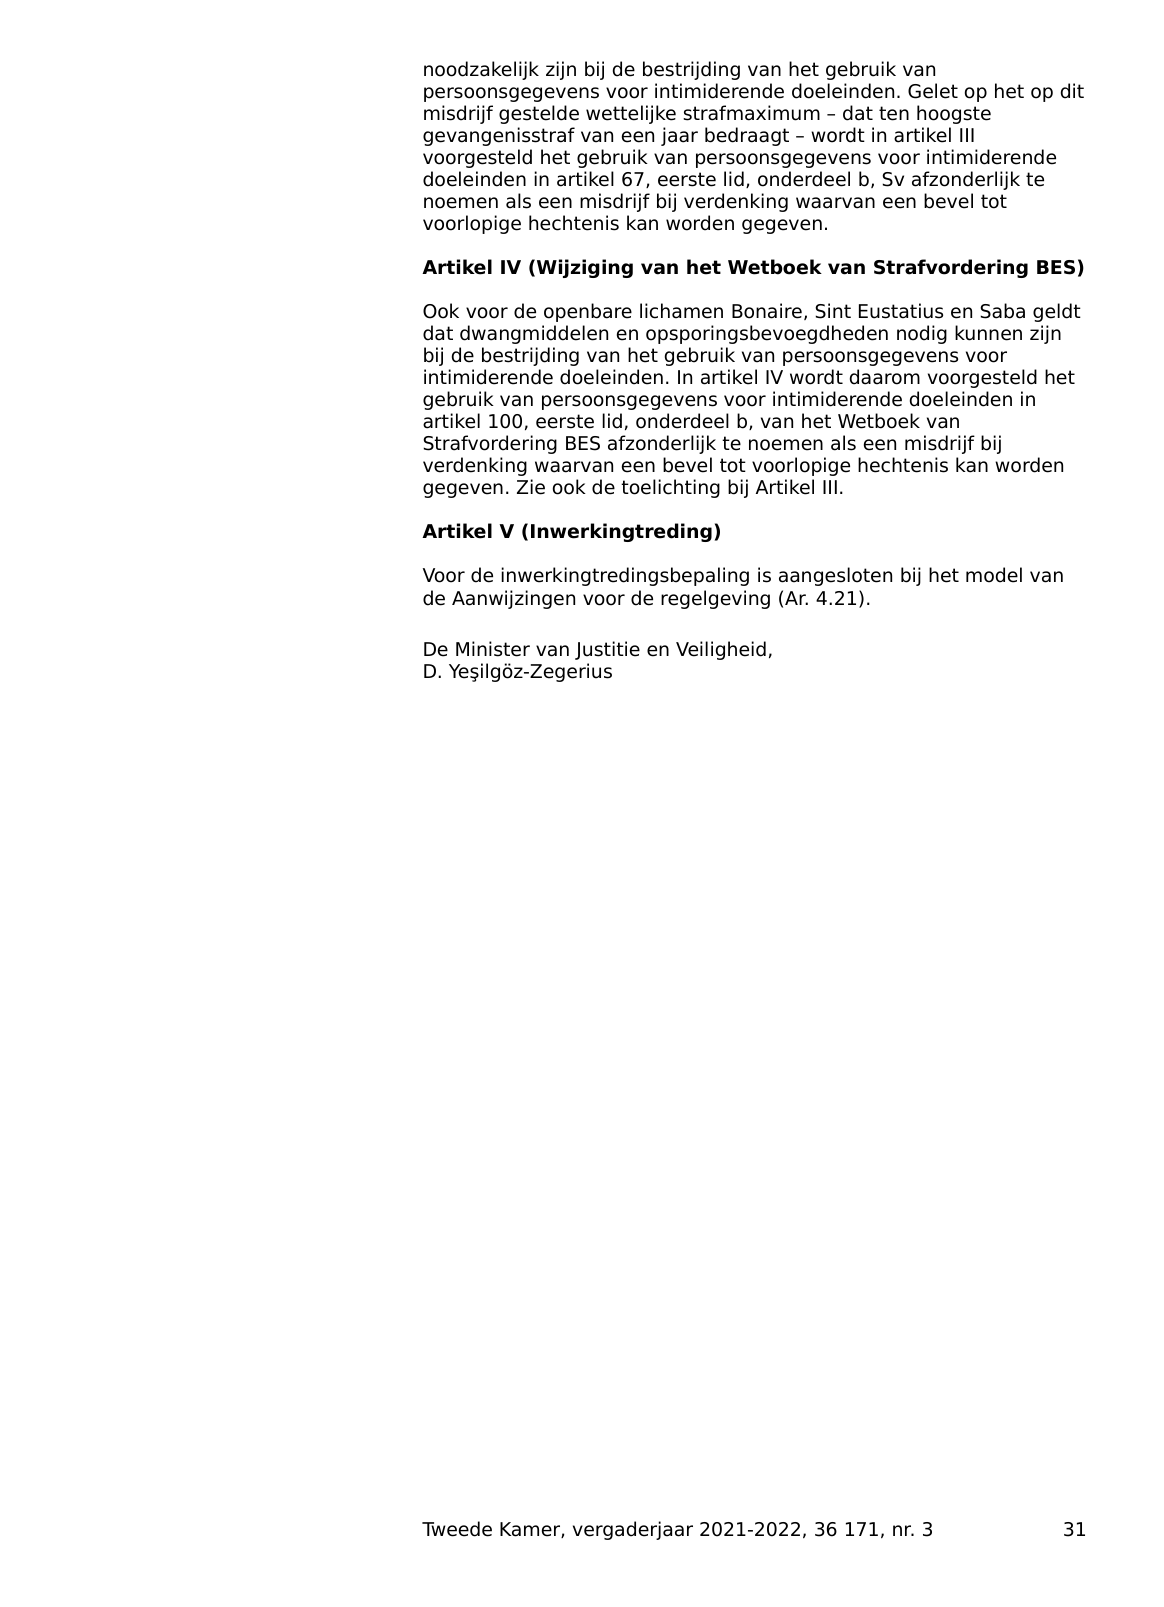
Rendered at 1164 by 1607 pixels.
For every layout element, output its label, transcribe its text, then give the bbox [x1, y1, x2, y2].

text De Minister van Justitie en Veiligheid, D. Yeşilgöz-Zegerius [422, 639, 1087, 683]
text noodzakelijk zijn bij de bestrijding van het gebruik van persoonsgegevens voor intimiderende doeleinden. Gelet op het op dit misdrijf gestelde wettelijke strafmaximum – dat ten hoogste gevangenisstraf van een jaar bedraagt – wordt in artikel III voorgesteld het gebruik van persoonsgegevens voor intimiderende doeleinden in artikel 67, eerste lid, onderdeel b, Sv afzonderlijk te noemen als een misdrijf bij verdenking waarvan een bevel tot voorlopige hechtenis kan worden gegeven. [422, 59, 1087, 235]
subtitle Artikel IV (Wijziging van het Wetboek van Strafvordering BES) [422, 257, 1087, 279]
text Voor de inwerkingtredingsbepaling is aangesloten bij het model van de Aanwijzingen voor de regelgeving (Ar. 4.21). [422, 565, 1087, 609]
subtitle Artikel V (Inwerkingtreding) [422, 521, 1087, 543]
text Ook voor de openbare lichamen Bonaire, Sint Eustatius en Saba geldt dat dwangmiddelen en opsporingsbevoegdheden nodig kunnen zijn bij de bestrijding van het gebruik van persoonsgegevens voor intimiderende doeleinden. In artikel IV wordt daarom voorgesteld het gebruik van persoonsgegevens voor intimiderende doeleinden in artikel 100, eerste lid, onderdeel b, van het Wetboek van Strafvordering BES afzonderlijk te noemen als een misdrijf bij verdenking waarvan een bevel tot voorlopige hechtenis kan worden gegeven. Zie ook de toelichting bij Artikel III. [422, 301, 1087, 499]
